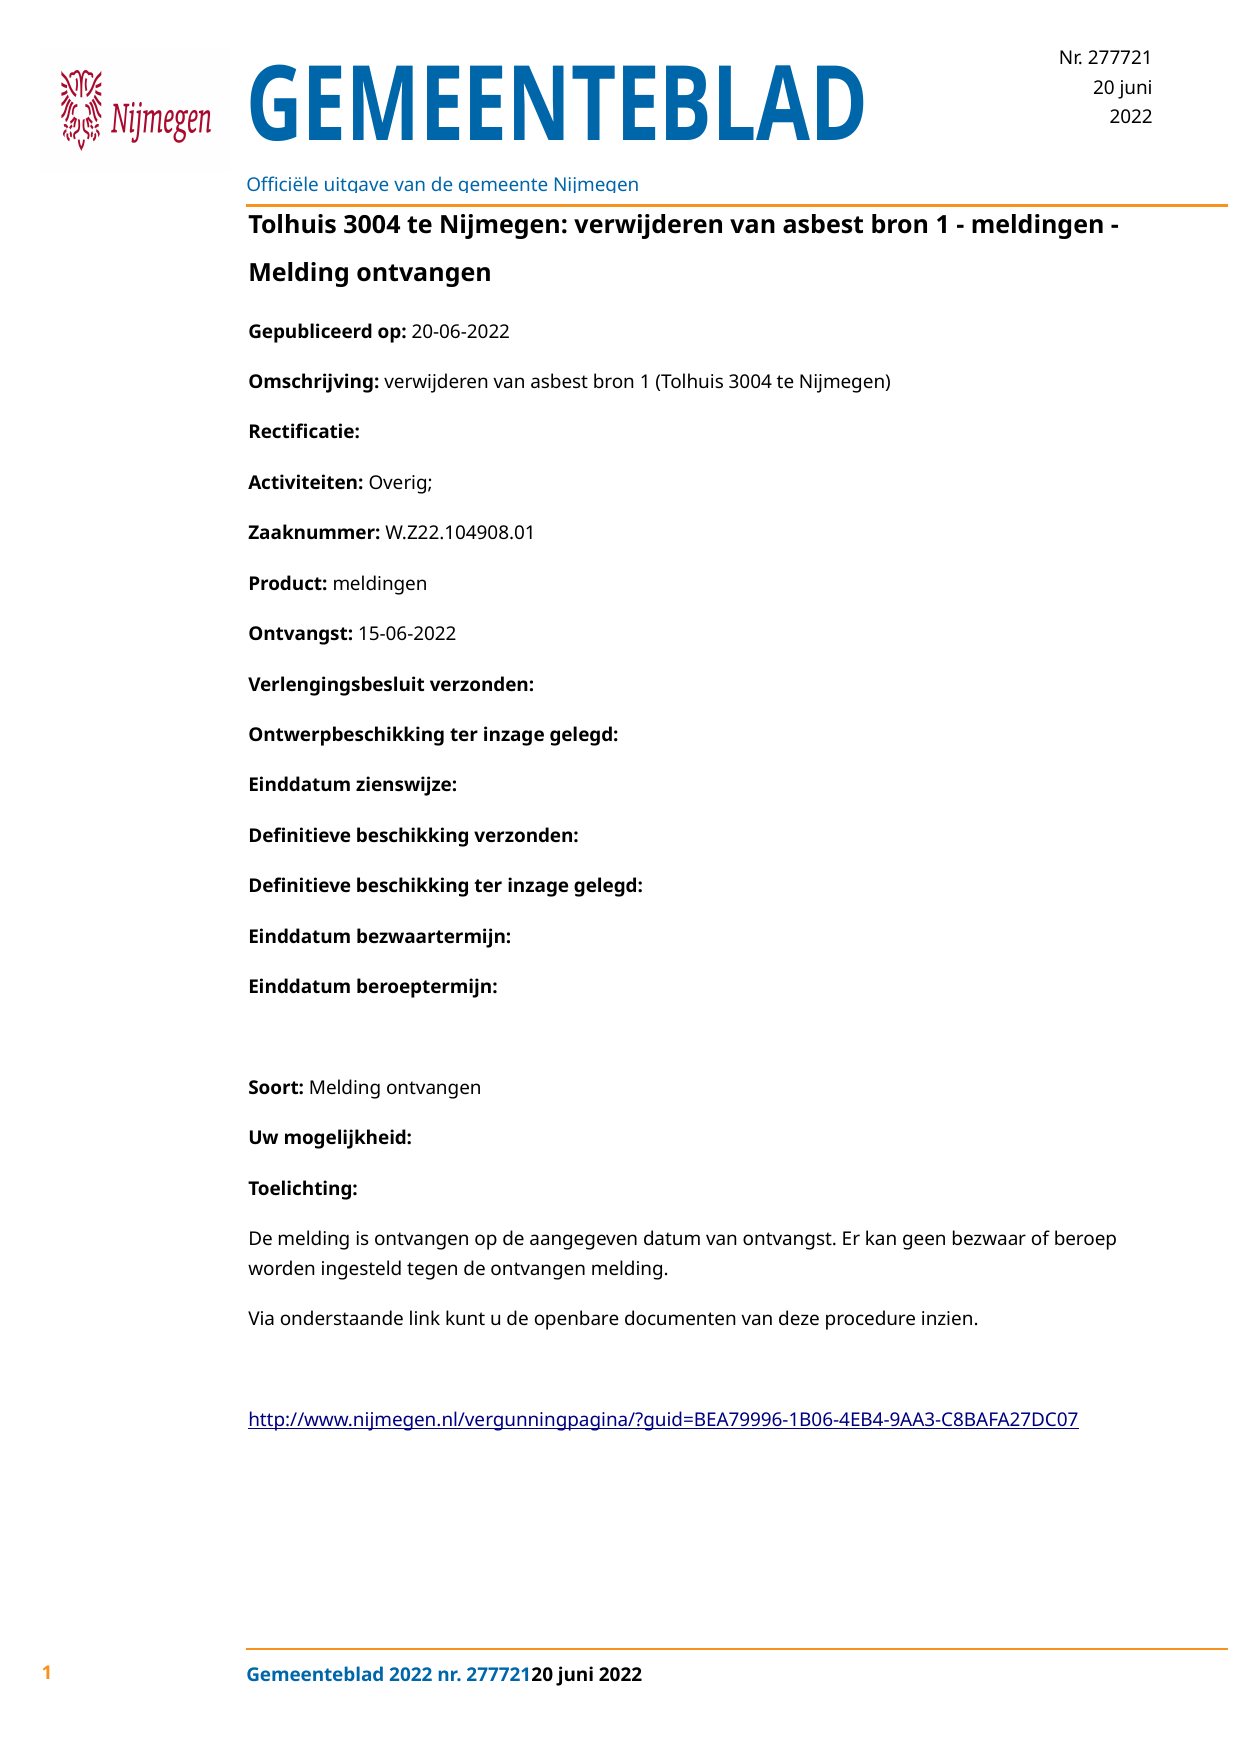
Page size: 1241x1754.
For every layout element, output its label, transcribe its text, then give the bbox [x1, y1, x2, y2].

picture [41, 47, 231, 172]
text Product: meldingen [248, 570, 1152, 596]
text Omschrijving: verwijderen van asbest bron 1 (Tolhuis 3004 te Nijmegen) [248, 368, 1152, 394]
text http://www.nijmegen.nl/vergunningpagina/?guid=BEA79996-1B06-4EB4-9AA3-C8BAFA27DC07 [248, 1406, 1152, 1432]
text Ontvangst: 15-06-2022 [248, 620, 1152, 646]
text Soort: Melding ontvangen [248, 1074, 1152, 1100]
text Toelichting: [248, 1175, 1152, 1201]
text Activiteiten: Overig; [248, 469, 1152, 495]
text Zaaknummer: W.Z22.104908.01 [248, 519, 1152, 545]
text Uw mogelijkheid: [248, 1124, 1152, 1150]
text Ontwerpbeschikking ter inzage gelegd: [248, 721, 1152, 747]
text Einddatum beroeptermijn: [248, 973, 1152, 999]
text Verlengingsbesluit verzonden: [248, 671, 1152, 697]
text Via onderstaande link kunt u de openbare documenten van deze procedure inzien. [248, 1305, 1152, 1331]
text Tolhuis 3004 te Nijmegen: verwijderen van asbest bron 1 - meldingen - Melding ontvangen [248, 207, 1152, 288]
text Einddatum zienswijze: [248, 772, 1152, 797]
text Rectificatie: [248, 419, 1152, 444]
text Gepubliceerd op: 20-06-2022 [248, 318, 1152, 344]
text Definitieve beschikking verzonden: [248, 822, 1152, 848]
text Einddatum bezwaartermijn: [248, 923, 1152, 949]
text De melding is ontvangen op de aangegeven datum van ontvangst. Er kan geen bezwaar of beroep worden ingesteld tegen de ontvangen melding. [248, 1225, 1152, 1281]
text Definitieve beschikking ter inzage gelegd: [248, 872, 1152, 898]
